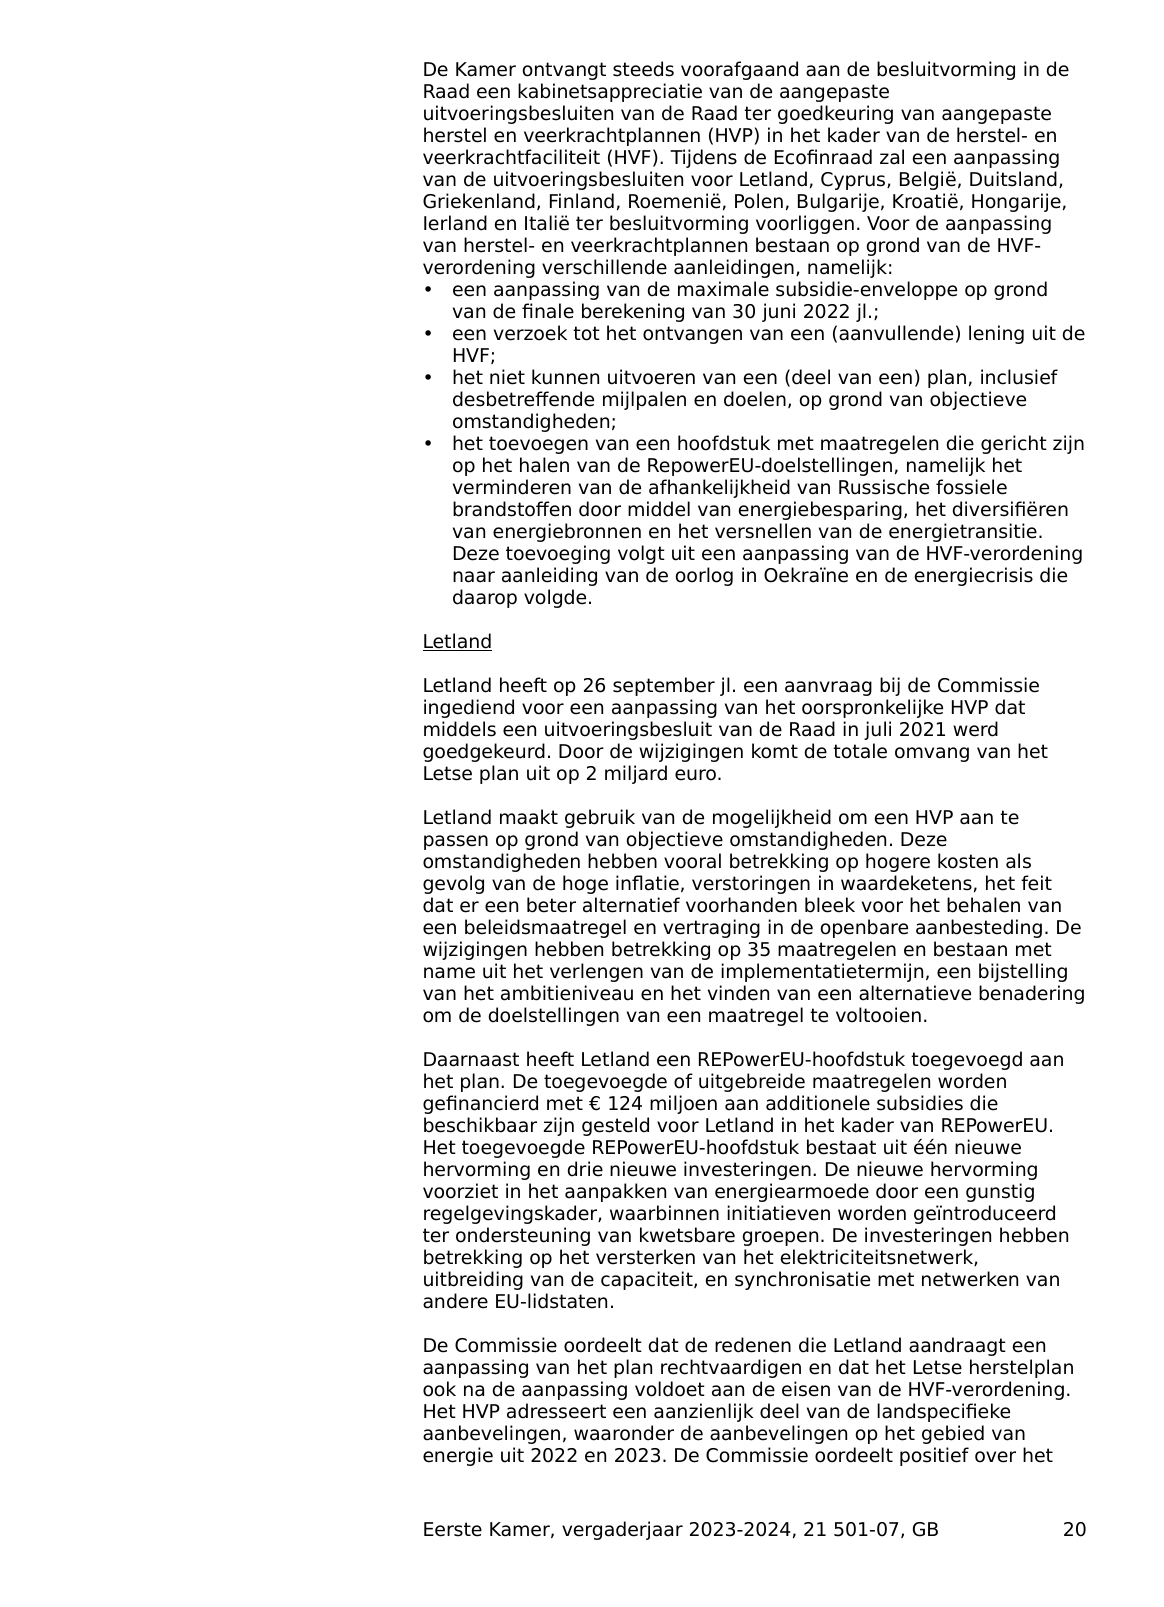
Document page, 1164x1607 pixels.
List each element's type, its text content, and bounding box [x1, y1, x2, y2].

subtitle Letland [422, 631, 1087, 653]
text Daarnaast heeft Letland een REPowerEU-hoofdstuk toegevoegd aan het plan. De toegevoegde of uitgebreide maatregelen worden gefinancierd met € 124 miljoen aan additionele subsidies die beschikbaar zijn gesteld voor Letland in het kader van REPowerEU. Het toegevoegde REPowerEU-hoofdstuk bestaat uit één nieuwe hervorming en drie nieuwe investeringen. De nieuwe hervorming voorziet in het aanpakken van energiearmoede door een gunstig regelgevingskader, waarbinnen initiatieven worden geïntroduceerd ter ondersteuning van kwetsbare groepen. De investeringen hebben betrekking op het versterken van het elektriciteitsnetwerk, uitbreiding van de capaciteit, en synchronisatie met netwerken van andere EU-lidstaten. [422, 1049, 1087, 1313]
text • een verzoek tot het ontvangen van een (aanvullende) lening uit de HVF; [422, 323, 1087, 367]
text • het niet kunnen uitvoeren van een (deel van een) plan, inclusief desbetreffende mijlpalen en doelen, op grond van objectieve omstandigheden; [422, 367, 1087, 433]
text • het toevoegen van een hoofdstuk met maatregelen die gericht zijn op het halen van de RepowerEU-doelstellingen, namelijk het verminderen van de afhankelijkheid van Russische fossiele brandstoffen door middel van energiebesparing, het diversifiëren van energiebronnen en het versnellen van de energietransitie. Deze toevoeging volgt uit een aanpassing van de HVF-verordening naar aanleiding van de oorlog in Oekraïne en de energiecrisis die daarop volgde. [422, 433, 1087, 608]
text De Commissie oordeelt dat de redenen die Letland aandraagt een aanpassing van het plan rechtvaardigen en dat het Letse herstelplan ook na de aanpassing voldoet aan de eisen van de HVF-verordening. Het HVP adresseert een aanzienlijk deel van de landspecifieke aanbevelingen, waaronder de aanbevelingen op het gebied van energie uit 2022 en 2023. De Commissie oordeelt positief over het [422, 1335, 1087, 1467]
text Letland maakt gebruik van de mogelijkheid om een HVP aan te passen op grond van objectieve omstandigheden. Deze omstandigheden hebben vooral betrekking op hogere kosten als gevolg van de hoge inflatie, verstoringen in waardeketens, het feit dat er een beter alternatief voorhanden bleek voor het behalen van een beleidsmaatregel en vertraging in de openbare aanbesteding. De wijzigingen hebben betrekking op 35 maatregelen en bestaan met name uit het verlengen van de implementatietermijn, een bijstelling van het ambitieniveau en het vinden van een alternatieve benadering om de doelstellingen van een maatregel te voltooien. [422, 807, 1087, 1027]
text • een aanpassing van de maximale subsidie-enveloppe op grond van de finale berekening van 30 juni 2022 jl.; [422, 279, 1087, 323]
text De Kamer ontvangt steeds voorafgaand aan de besluitvorming in de Raad een kabinetsappreciatie van de aangepaste uitvoeringsbesluiten van de Raad ter goedkeuring van aangepaste herstel en veerkrachtplannen (HVP) in het kader van de herstel- en veerkrachtfaciliteit (HVF). Tijdens de Ecofinraad zal een aanpassing van de uitvoeringsbesluiten voor Letland, Cyprus, België, Duitsland, Griekenland, Finland, Roemenië, Polen, Bulgarije, Kroatië, Hongarije, Ierland en Italië ter besluitvorming voorliggen. Voor de aanpassing van herstel- en veerkrachtplannen bestaan op grond van de HVF-verordening verschillende aanleidingen, namelijk: [422, 59, 1087, 279]
text Letland heeft op 26 september jl. een aanvraag bij de Commissie ingediend voor een aanpassing van het oorspronkelijke HVP dat middels een uitvoeringsbesluit van de Raad in juli 2021 werd goedgekeurd. Door de wijzigingen komt de totale omvang van het Letse plan uit op 2 miljard euro. [422, 675, 1087, 785]
